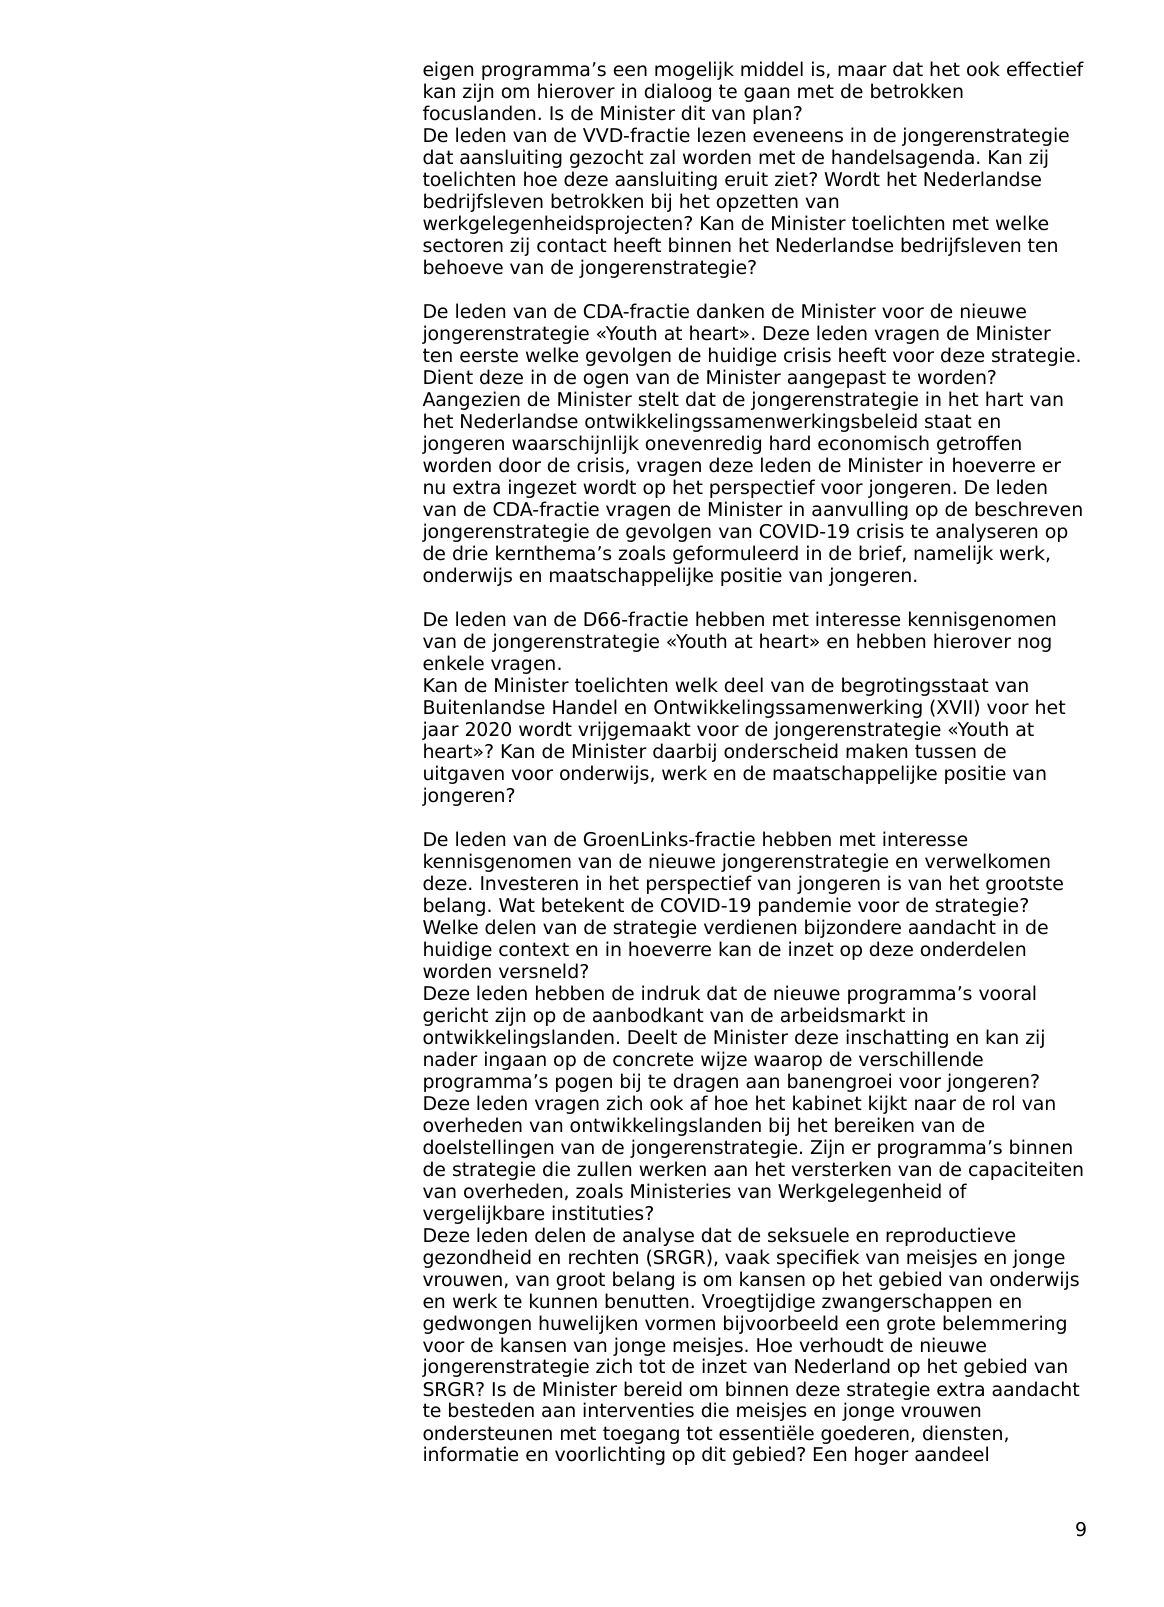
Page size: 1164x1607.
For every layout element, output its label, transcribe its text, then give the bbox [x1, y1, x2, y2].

text eigen programma’s een mogelijk middel is, maar dat het ook effectief kan zijn om hierover in dialoog te gaan met de betrokken focuslanden. Is de Minister dit van plan? [422, 59, 1087, 125]
text Deze leden vragen zich ook af hoe het kabinet kijkt naar de rol van overheden van ontwikkelingslanden bij het bereiken van de doelstellingen van de jongerenstrategie. Zijn er programma’s binnen de strategie die zullen werken aan het versterken van de capaciteiten van overheden, zoals Ministeries van Werkgelegenheid of vergelijkbare instituties? [422, 1093, 1087, 1224]
text De leden van de CDA-fractie danken de Minister voor de nieuwe jongerenstrategie «Youth at heart». Deze leden vragen de Minister ten eerste welke gevolgen de huidige crisis heeft voor deze strategie. Dient deze in de ogen van de Minister aangepast te worden? Aangezien de Minister stelt dat de jongerenstrategie in het hart van het Nederlandse ontwikkelingssamenwerkingsbeleid staat en jongeren waarschijnlijk onevenredig hard economisch getroffen worden door de crisis, vragen deze leden de Minister in hoeverre er nu extra ingezet wordt op het perspectief voor jongeren. De leden van de CDA-fractie vragen de Minister in aanvulling op de beschreven jongerenstrategie de gevolgen van COVID-19 crisis te analyseren op de drie kernthema’s zoals geformuleerd in de brief, namelijk werk, onderwijs en maatschappelijke positie van jongeren. [422, 301, 1087, 587]
text Deze leden delen de analyse dat de seksuele en reproductieve gezondheid en rechten (SRGR), vaak specifiek van meisjes en jonge vrouwen, van groot belang is om kansen op het gebied van onderwijs en werk te kunnen benutten. Vroegtijdige zwangerschappen en gedwongen huwelijken vormen bijvoorbeeld een grote belemmering voor de kansen van jonge meisjes. Hoe verhoudt de nieuwe jongerenstrategie zich tot de inzet van Nederland op het gebied van SRGR? Is de Minister bereid om binnen deze strategie extra aandacht te besteden aan interventies die meisjes en jonge vrouwen ondersteunen met toegang tot essentiële goederen, diensten, informatie en voorlichting op dit gebied? Een hoger aandeel [422, 1224, 1087, 1466]
text De leden van de D66-fractie hebben met interesse kennisgenomen van de jongerenstrategie «Youth at heart» en hebben hierover nog enkele vragen. [422, 609, 1087, 675]
text De leden van de VVD-fractie lezen eveneens in de jongerenstrategie dat aansluiting gezocht zal worden met de handelsagenda. Kan zij toelichten hoe deze aansluiting eruit ziet? Wordt het Nederlandse bedrijfsleven betrokken bij het opzetten van werkgelegenheidsprojecten? Kan de Minister toelichten met welke sectoren zij contact heeft binnen het Nederlandse bedrijfsleven ten behoeve van de jongerenstrategie? [422, 125, 1087, 279]
text De leden van de GroenLinks-fractie hebben met interesse kennisgenomen van de nieuwe jongerenstrategie en verwelkomen deze. Investeren in het perspectief van jongeren is van het grootste belang. Wat betekent de COVID-19 pandemie voor de strategie? Welke delen van de strategie verdienen bijzondere aandacht in de huidige context en in hoeverre kan de inzet op deze onderdelen worden versneld? [422, 829, 1087, 983]
text Kan de Minister toelichten welk deel van de begrotingsstaat van Buitenlandse Handel en Ontwikkelingssamenwerking (XVII) voor het jaar 2020 wordt vrijgemaakt voor de jongerenstrategie «Youth at heart»? Kan de Minister daarbij onderscheid maken tussen de uitgaven voor onderwijs, werk en de maatschappelijke positie van jongeren? [422, 675, 1087, 807]
text Deze leden hebben de indruk dat de nieuwe programma’s vooral gericht zijn op de aanbodkant van de arbeidsmarkt in ontwikkelingslanden. Deelt de Minister deze inschatting en kan zij nader ingaan op de concrete wijze waarop de verschillende programma’s pogen bij te dragen aan banengroei voor jongeren? [422, 983, 1087, 1093]
